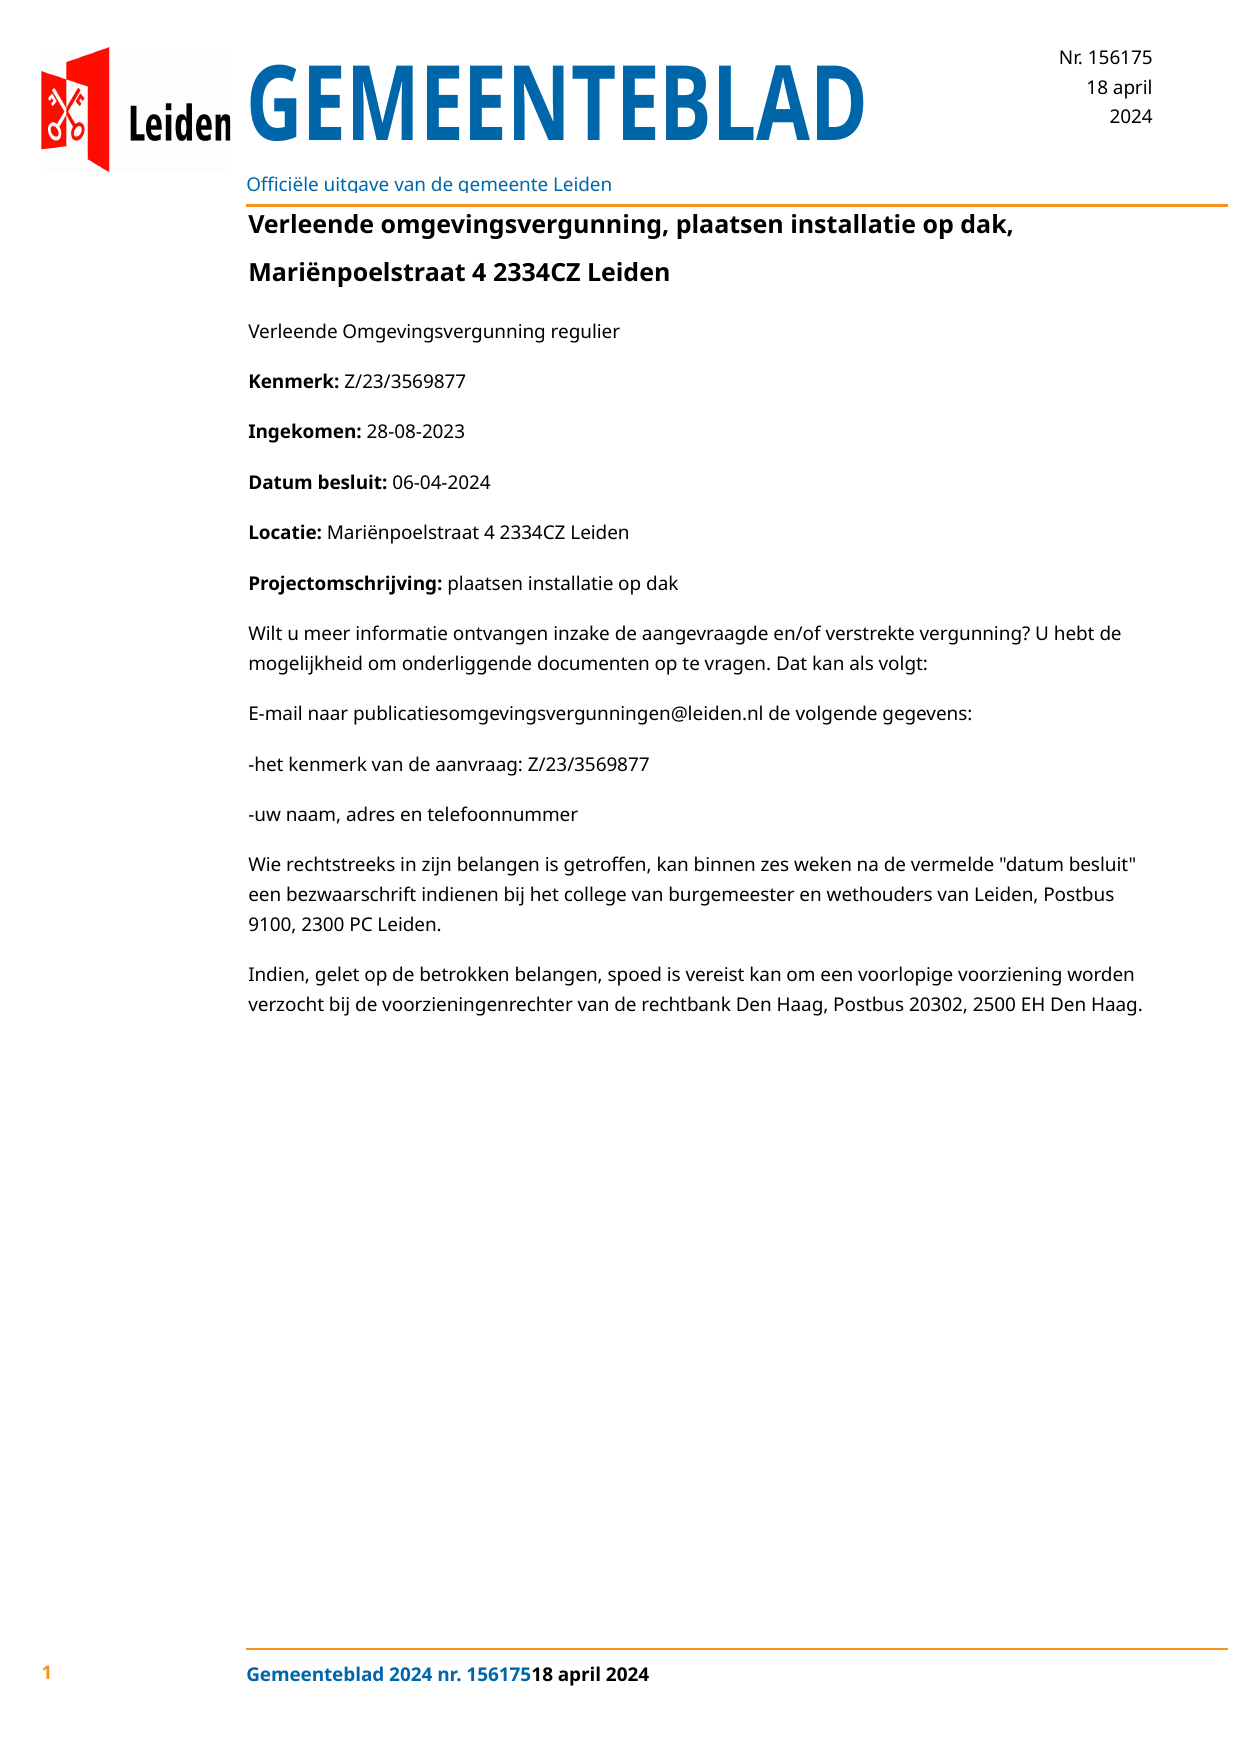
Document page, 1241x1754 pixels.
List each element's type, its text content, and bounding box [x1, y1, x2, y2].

text Verleende omgevingsvergunning, plaatsen installatie op dak, Mariënpoelstraat 4 2334CZ Leiden [248, 207, 1152, 288]
text Ingekomen: 28-08-2023 [248, 419, 1152, 444]
text Indien, gelet op de betrokken belangen, spoed is vereist kan om een voorlopige voorziening worden verzocht bij de voorzieningenrechter van de rechtbank Den Haag, Postbus 20302, 2500 EH Den Haag. [248, 961, 1152, 1017]
text -het kenmerk van de aanvraag: Z/23/3569877 [248, 751, 1152, 777]
text Kenmerk: Z/23/3569877 [248, 368, 1152, 394]
text Locatie: Mariënpoelstraat 4 2334CZ Leiden [248, 519, 1152, 545]
text Datum besluit: 06-04-2024 [248, 469, 1152, 495]
text Projectomschrijving: plaatsen installatie op dak [248, 570, 1152, 596]
text Verleende Omgevingsvergunning regulier [248, 318, 1152, 344]
picture [41, 47, 231, 172]
text -uw naam, adres en telefoonnummer [248, 801, 1152, 827]
text E-mail naar publicatiesomgevingsvergunningen@leiden.nl de volgende gegevens: [248, 700, 1152, 726]
text Wilt u meer informatie ontvangen inzake de aangevraagde en/of verstrekte vergunning? U hebt de mogelijkheid om onderliggende documenten op te vragen. Dat kan als volgt: [248, 620, 1152, 676]
text Wie rechtstreeks in zijn belangen is getroffen, kan binnen zes weken na de vermelde "datum besluit" een bezwaarschrift indienen bij het college van burgemeester en wethouders van Leiden, Postbus 9100, 2300 PC Leiden. [248, 852, 1152, 937]
